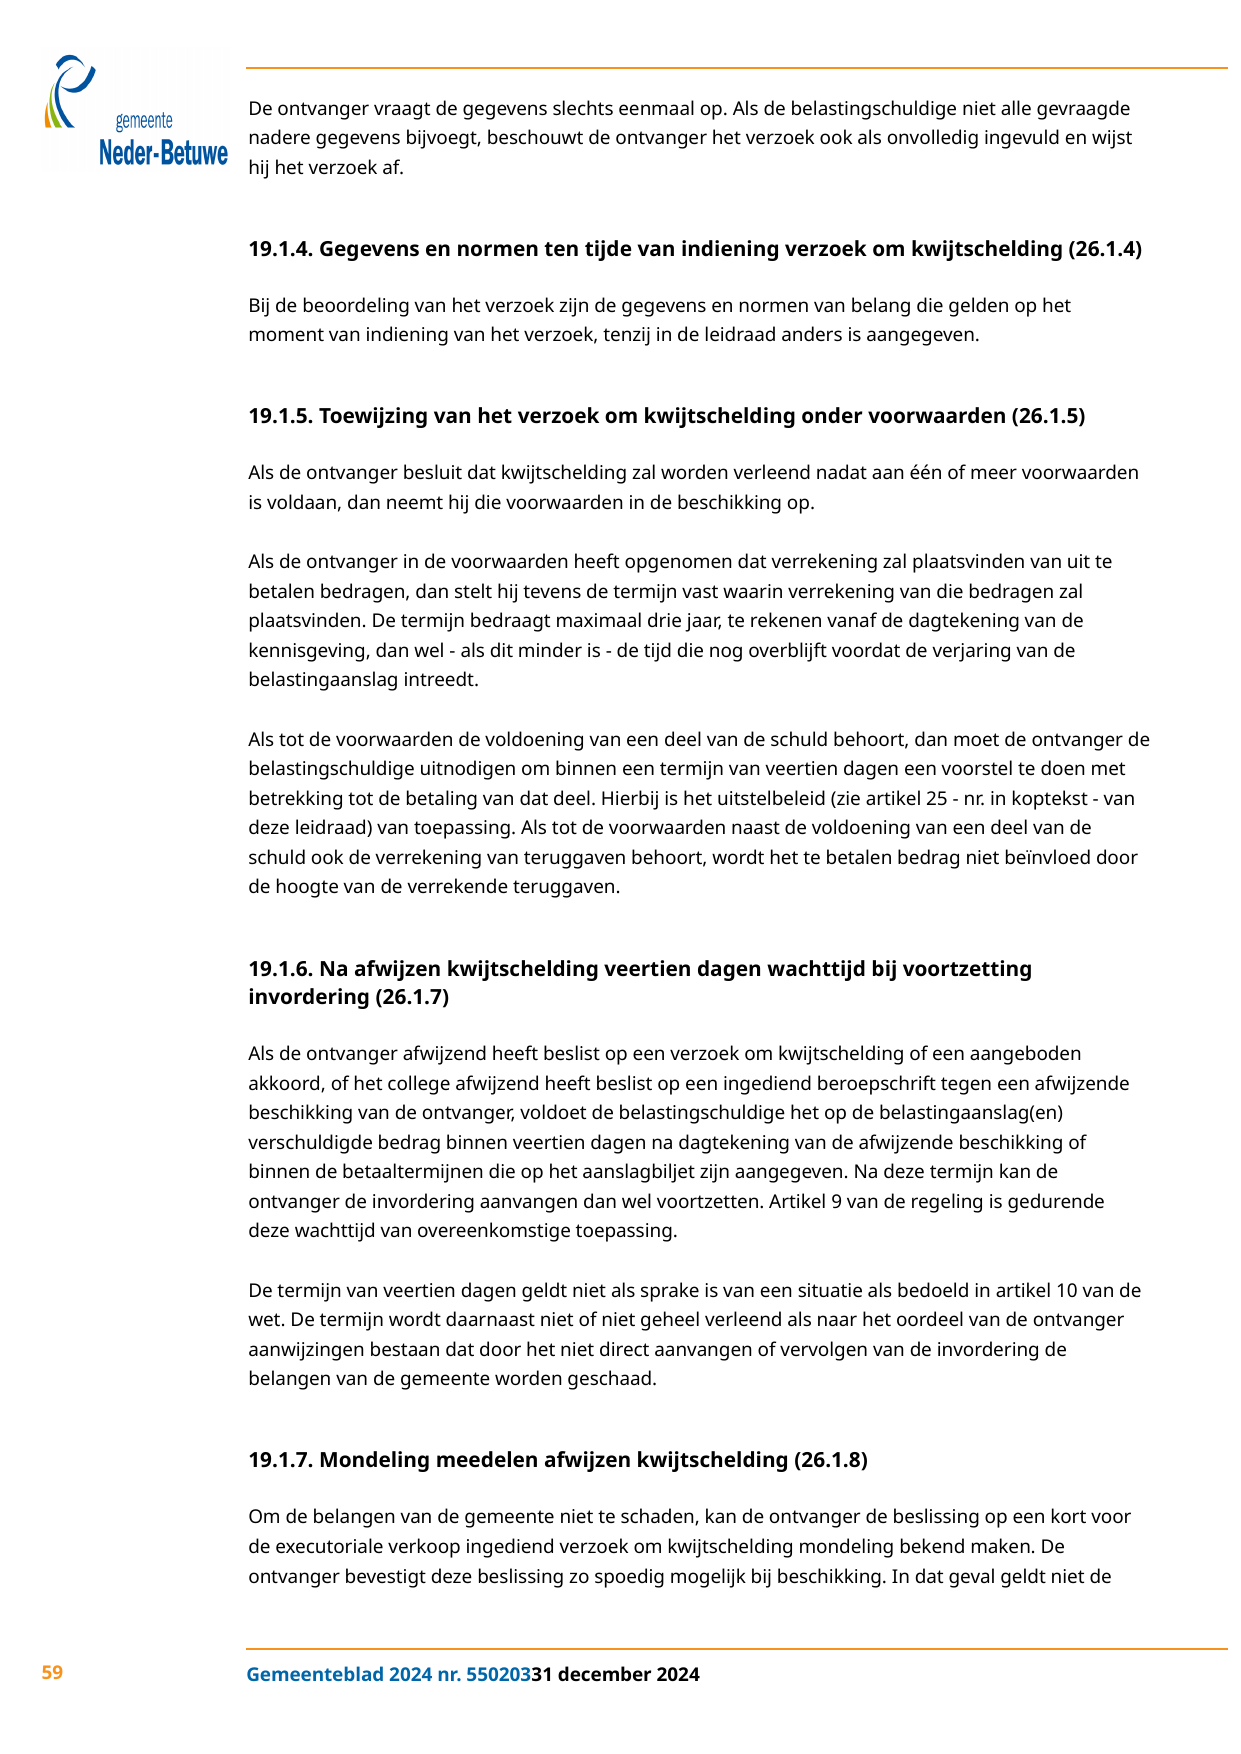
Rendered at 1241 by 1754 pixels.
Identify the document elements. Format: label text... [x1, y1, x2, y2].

text De ontvanger vraagt de gegevens slechts eenmaal op. Als de belastingschuldige niet alle gevraagde nadere gegevens bijvoegt, beschouwt de ontvanger het verzoek ook als onvolledig ingevuld en wijst hij het verzoek af. [248, 95, 1152, 180]
text 19.1.4. Gegevens en normen ten tijde van indiening verzoek om kwijtschelding (26.1.4) [248, 234, 1152, 262]
text Als tot de voorwaarden de voldoening van een deel van de schuld behoort, dan moet de ontvanger de belastingschuldige uitnodigen om binnen een termijn van veertien dagen een voorstel te doen met betrekking tot de betaling van dat deel. Hierbij is het uitstelbeleid (zie artikel 25 - nr. in koptekst - van deze leidraad) van toepassing. Als tot de voorwaarden naast de voldoening van een deel van de schuld ook de verrekening van teruggaven behoort, wordt het te betalen bedrag niet beïnvloed door de hoogte van de verrekende teruggaven. [248, 726, 1152, 899]
text 19.1.6. Na afwijzen kwijtschelding veertien dagen wachttijd bij voortzetting invordering (26.1.7) [248, 954, 1152, 1011]
text Als de ontvanger besluit dat kwijtschelding zal worden verleend nadat aan één of meer voorwaarden is voldaan, dan neemt hij die voorwaarden in de beschikking op. [248, 459, 1152, 515]
text Als de ontvanger in de voorwaarden heeft opgenomen dat verrekening zal plaatsvinden van uit te betalen bedragen, dan stelt hij tevens de termijn vast waarin verrekening van die bedragen zal plaatsvinden. De termijn bedraagt maximaal drie jaar, te rekenen vanaf de dagtekening van de kennisgeving, dan wel - als dit minder is - de tijd die nog overblijft voordat de verjaring van de belastingaanslag intreedt. [248, 548, 1152, 692]
text Bij de beoordeling van het verzoek zijn de gegevens en normen van belang die gelden op het moment van indiening van het verzoek, tenzij in de leidraad anders is aangegeven. [248, 292, 1152, 347]
picture [41, 47, 231, 172]
text 19.1.7. Mondeling meedelen afwijzen kwijtschelding (26.1.8) [248, 1446, 1152, 1474]
text Om de belangen van de gemeente niet te schaden, kan de ontvanger de beslissing op een kort voor de executoriale verkoop ingediend verzoek om kwijtschelding mondeling bekend maken. De ontvanger bevestigt deze beslissing zo spoedig mogelijk bij beschikking. In dat geval geldt niet de [248, 1504, 1152, 1588]
text Als de ontvanger afwijzend heeft beslist op een verzoek om kwijtschelding of een aangeboden akkoord, of het college afwijzend heeft beslist op een ingediend beroepschrift tegen een afwijzende beschikking van de ontvanger, voldoet de belastingschuldige het op de belastingaanslag(en) verschuldigde bedrag binnen veertien dagen na dagtekening van de afwijzende beschikking of binnen de betaaltermijnen die op het aanslagbiljet zijn aangegeven. Na deze termijn kan de ontvanger de invordering aanvangen dan wel voortzetten. Artikel 9 van de regeling is gedurende deze wachttijd van overeenkomstige toepassing. [248, 1040, 1152, 1243]
text 19.1.5. Toewijzing van het verzoek om kwijtschelding onder voorwaarden (26.1.5) [248, 402, 1152, 430]
text De termijn van veertien dagen geldt niet als sprake is van een situatie als bedoeld in artikel 10 van de wet. De termijn wordt daarnaast niet of niet geheel verleend als naar het oordeel van de ontvanger aanwijzingen bestaan dat door het niet direct aanvangen of vervolgen van de invordering de belangen van de gemeente worden geschaad. [248, 1277, 1152, 1391]
